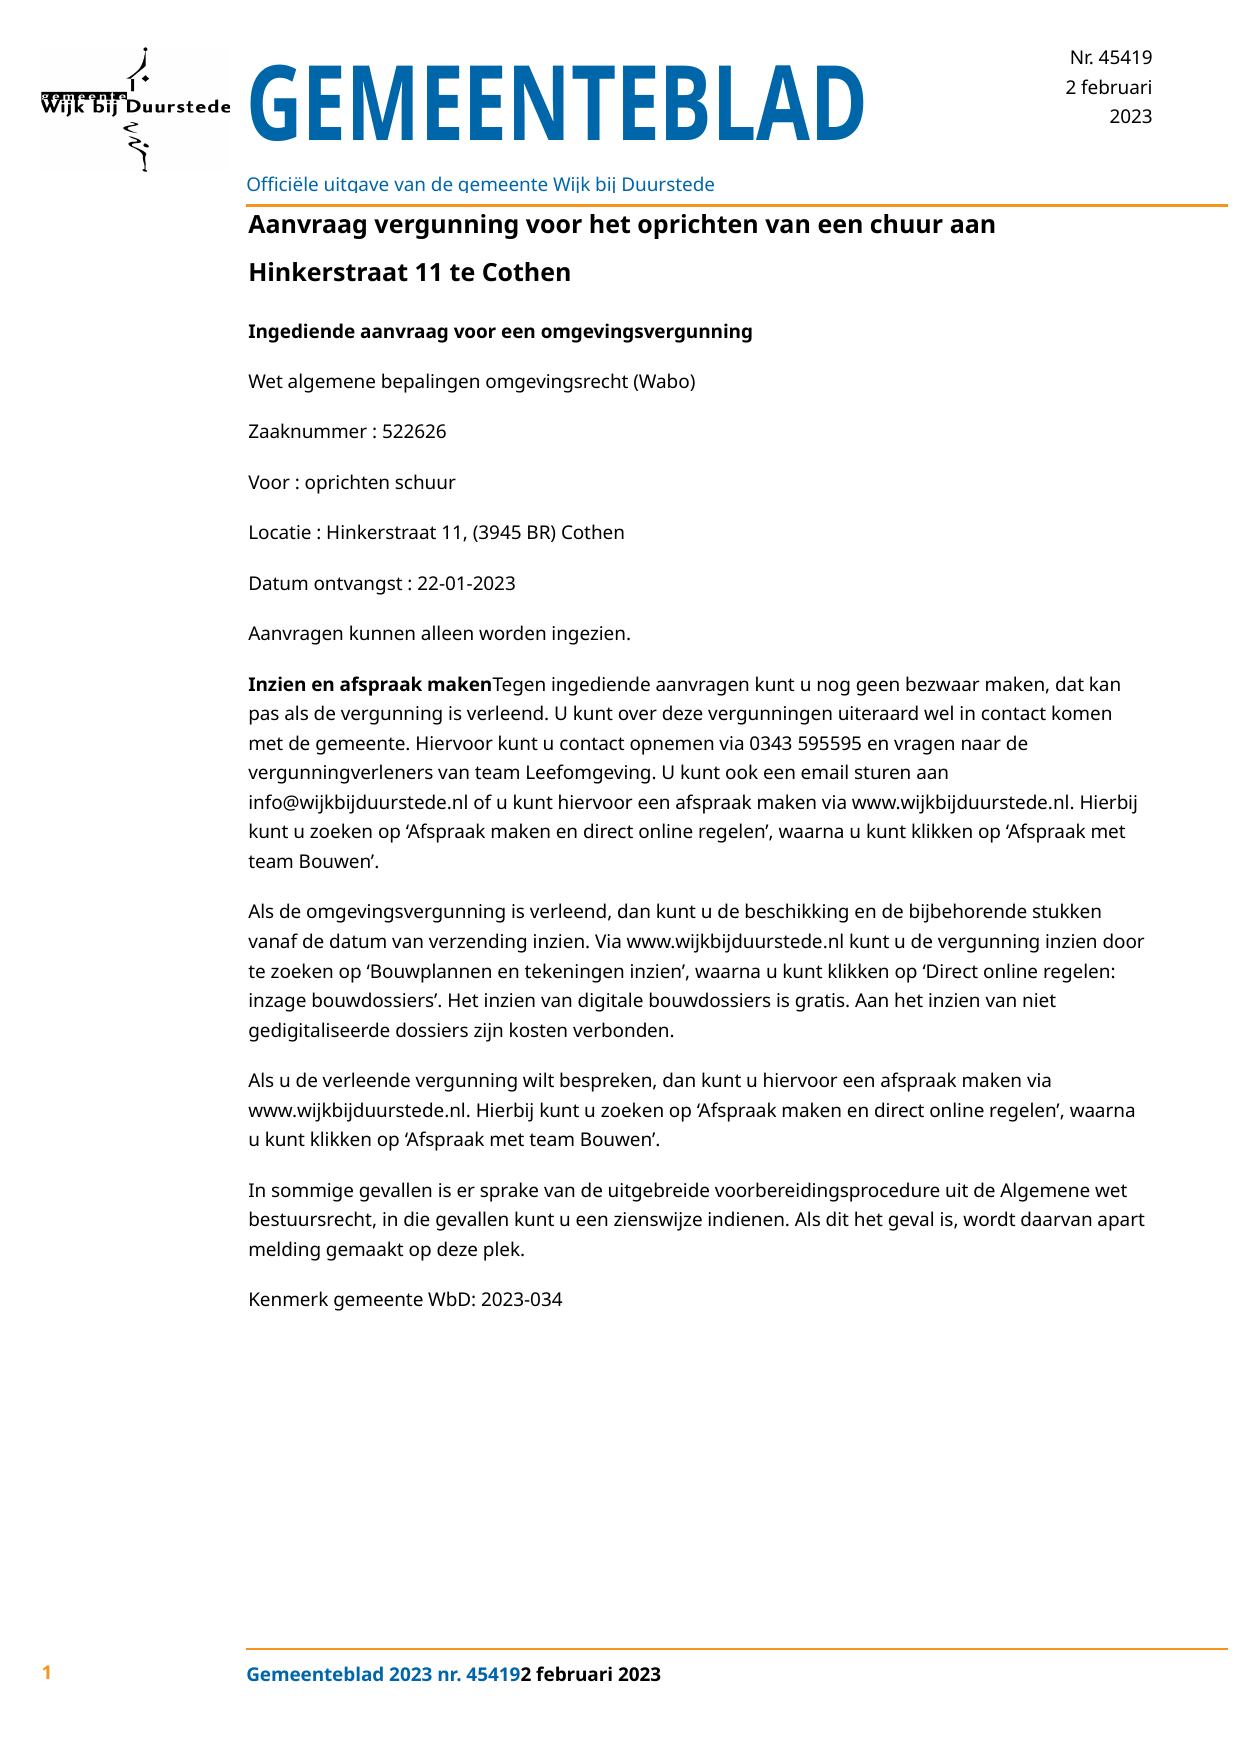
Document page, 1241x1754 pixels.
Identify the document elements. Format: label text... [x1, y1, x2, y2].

text Wet algemene bepalingen omgevingsrecht (Wabo) [248, 368, 1152, 394]
text Als de omgevingsvergunning is verleend, dan kunt u de beschikking en de bijbehorende stukken vanaf de datum van verzending inzien. Via www.wijkbijduurstede.nl kunt u de vergunning inzien door te zoeken op ‘Bouwplannen en tekeningen inzien’, waarna u kunt klikken op ‘Direct online regelen: inzage bouwdossiers’. Het inzien van digitale bouwdossiers is gratis. Aan het inzien van niet gedigitaliseerde dossiers zijn kosten verbonden. [248, 899, 1152, 1043]
text In sommige gevallen is er sprake van de uitgebreide voorbereidingsprocedure uit de Algemene wet bestuursrecht, in die gevallen kunt u een zienswijze indienen. Als dit het geval is, wordt daarvan apart melding gemaakt op deze plek. [248, 1177, 1152, 1262]
text Inzien en afspraak makenTegen ingediende aanvragen kunt u nog geen bezwaar maken, dat kan pas als de vergunning is verleend. U kunt over deze vergunningen uiteraard wel in contact komen met de gemeente. Hiervoor kunt u contact opnemen via 0343 595595 en vragen naar de vergunningverleners van team Leefomgeving. U kunt ook een email sturen aan info@wijkbijduurstede.nl of u kunt hiervoor een afspraak maken via www.wijkbijduurstede.nl. Hierbij kunt u zoeken op ‘Afspraak maken en direct online regelen’, waarna u kunt klikken op ‘Afspraak met team Bouwen’. [248, 671, 1152, 874]
text Locatie : Hinkerstraat 11, (3945 BR) Cothen [248, 519, 1152, 545]
text Zaaknummer : 522626 [248, 419, 1152, 444]
text Ingediende aanvraag voor een omgevingsvergunning [248, 318, 1152, 344]
text Voor : oprichten schuur [248, 469, 1152, 495]
picture [41, 47, 231, 172]
text Kenmerk gemeente WbD: 2023-034 [248, 1287, 1152, 1312]
text Aanvraag vergunning voor het oprichten van een chuur aan Hinkerstraat 11 te Cothen [248, 207, 1152, 288]
text Als u de verleende vergunning wilt bespreken, dan kunt u hiervoor een afspraak maken via www.wijkbijduurstede.nl. Hierbij kunt u zoeken op ‘Afspraak maken en direct online regelen’, waarna u kunt klikken op ‘Afspraak met team Bouwen’. [248, 1067, 1152, 1152]
text Aanvragen kunnen alleen worden ingezien. [248, 620, 1152, 646]
text Datum ontvangst : 22-01-2023 [248, 570, 1152, 596]
